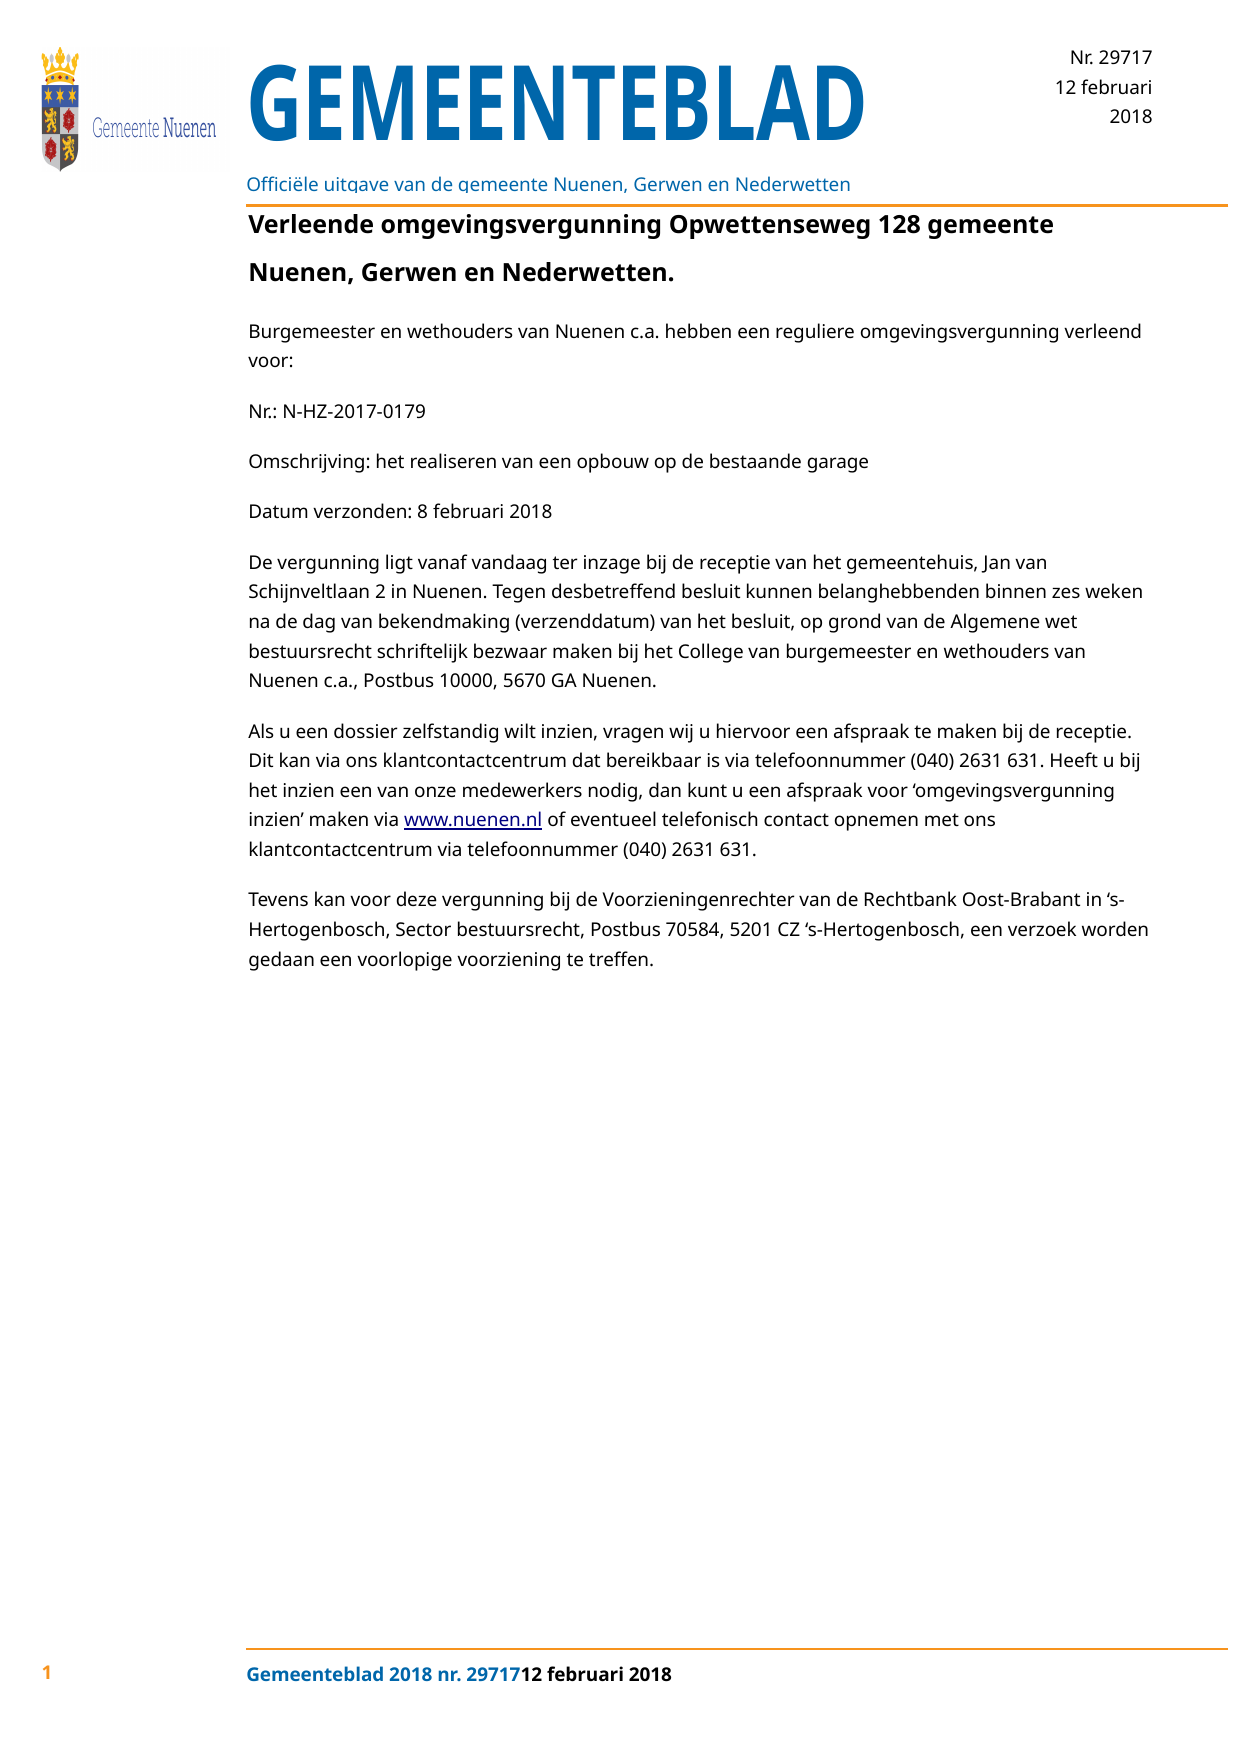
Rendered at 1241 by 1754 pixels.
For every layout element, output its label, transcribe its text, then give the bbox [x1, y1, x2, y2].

picture [41, 47, 231, 172]
text Burgemeester en wethouders van Nuenen c.a. hebben een reguliere omgevingsvergunning verleend voor: [248, 318, 1152, 373]
text Datum verzonden: 8 februari 2018 [248, 499, 1152, 524]
text Omschrijving: het realiseren van een opbouw op de bestaande garage [248, 448, 1152, 474]
text Nr.: N-HZ-2017-0179 [248, 398, 1152, 424]
text Als u een dossier zelfstandig wilt inzien, vragen wij u hiervoor een afspraak te maken bij de receptie. Dit kan via ons klantcontactcentrum dat bereikbaar is via telefoonnummer (040) 2631 631. Heeft u bij het inzien een van onze medewerkers nodig, dan kunt u een afspraak voor ‘omgevingsvergunning inzien’ maken via www.nuenen.nl of eventueel telefonisch contact opnemen met ons klantcontactcentrum via telefoonnummer (040) 2631 631. [248, 718, 1152, 862]
text Verleende omgevingsvergunning Opwettenseweg 128 gemeente Nuenen, Gerwen en Nederwetten. [248, 207, 1152, 288]
text Tevens kan voor deze vergunning bij de Voorzieningenrechter van de Rechtbank Oost-Brabant in ‘s-Hertogenbosch, Sector bestuursrecht, Postbus 70584, 5201 CZ ‘s-Hertogenbosch, een verzoek worden gedaan een voorlopige voorziening te treffen. [248, 887, 1152, 972]
text De vergunning ligt vanaf vandaag ter inzage bij de receptie van het gemeentehuis, Jan van Schijnveltlaan 2 in Nuenen. Tegen desbetreffend besluit kunnen belanghebbenden binnen zes weken na de dag van bekendmaking (verzenddatum) van het besluit, op grond van de Algemene wet bestuursrecht schriftelijk bezwaar maken bij het College van burgemeester en wethouders van Nuenen c.a., Postbus 10000, 5670 GA Nuenen. [248, 549, 1152, 693]
